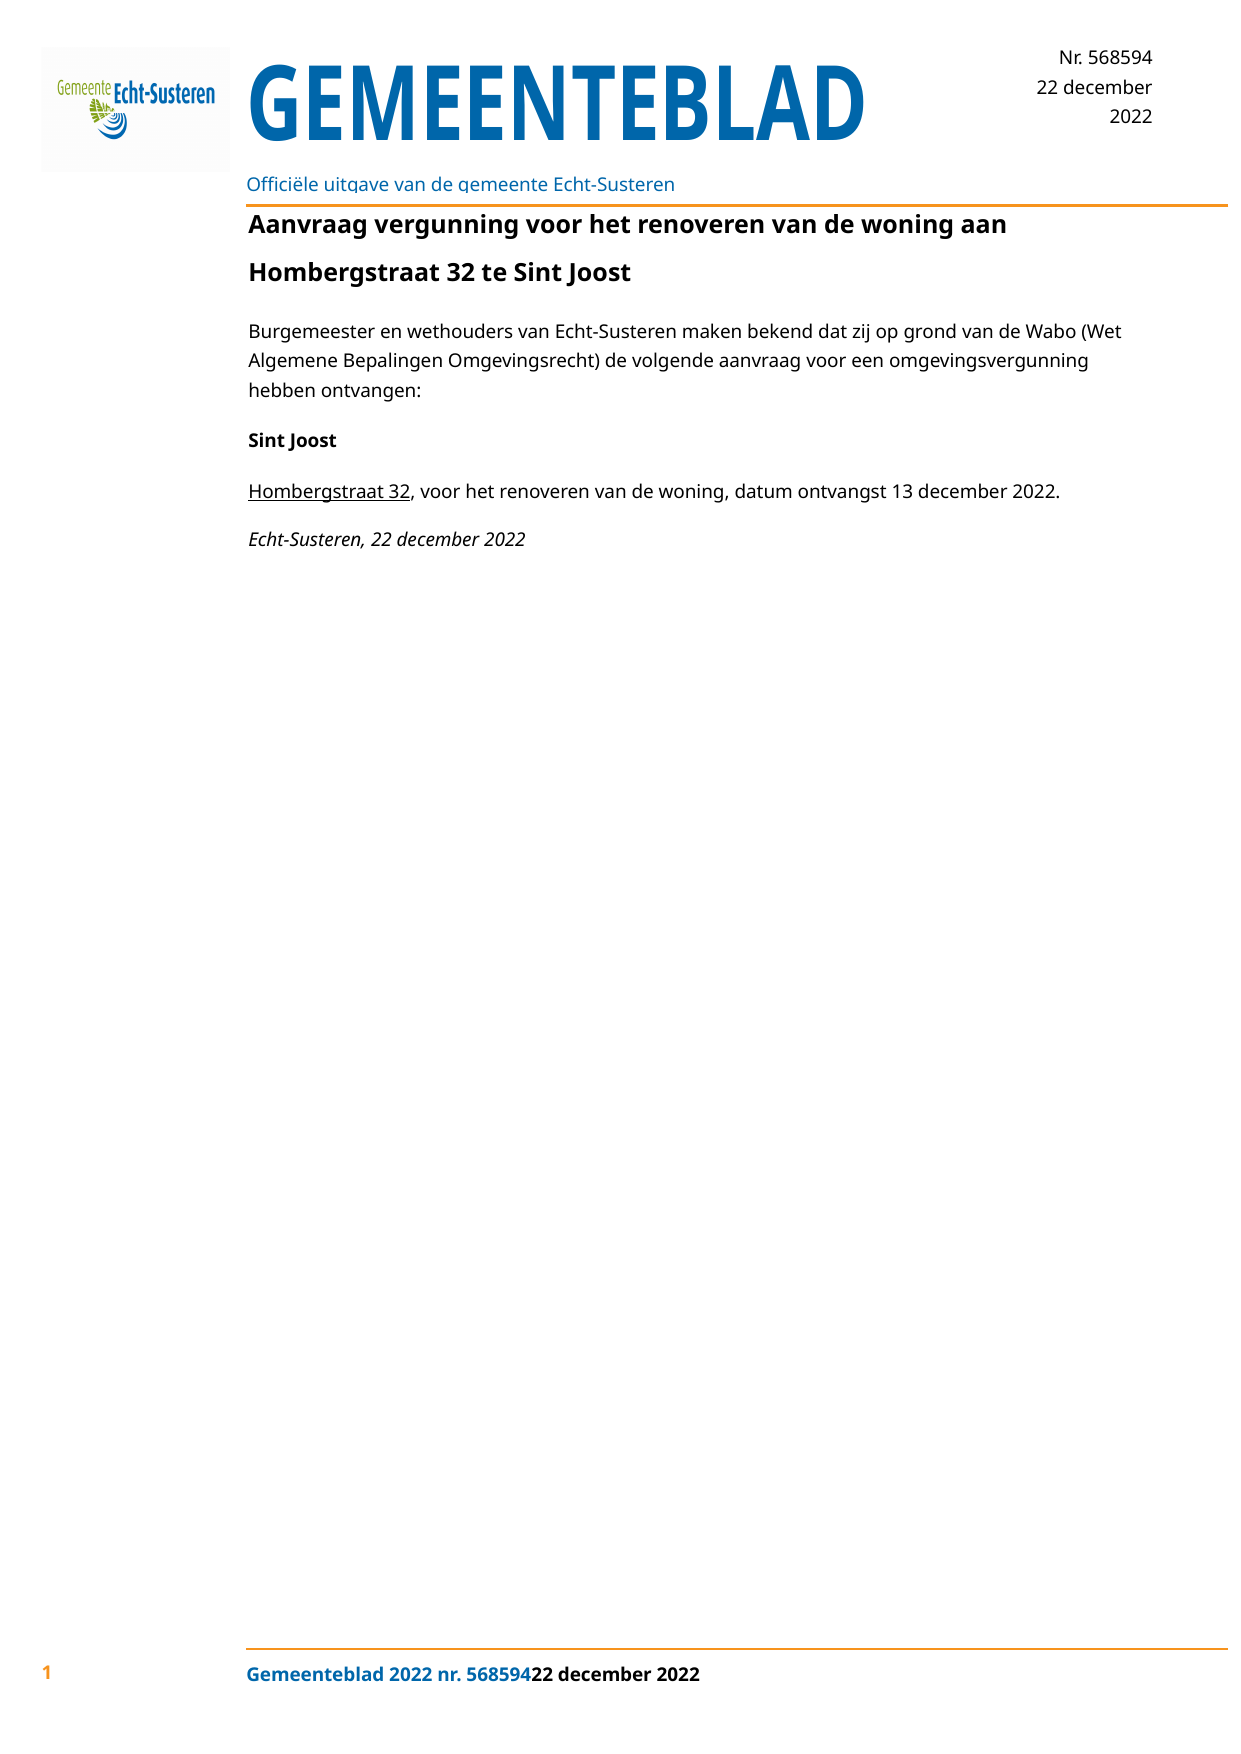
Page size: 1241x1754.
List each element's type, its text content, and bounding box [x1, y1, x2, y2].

text Hombergstraat 32, voor het renoveren van de woning, datum ontvangst 13 december 2022. [248, 478, 1152, 504]
picture [41, 47, 231, 172]
text Sint Joost [248, 427, 1152, 453]
text Echt-Susteren, 22 december 2022 [248, 526, 1152, 551]
text Burgemeester en wethouders van Echt-Susteren maken bekend dat zij op grond van de Wabo (Wet Algemene Bepalingen Omgevingsrecht) de volgende aanvraag voor een omgevingsvergunning hebben ontvangen: [248, 318, 1152, 403]
text Aanvraag vergunning voor het renoveren van de woning aan Hombergstraat 32 te Sint Joost [248, 207, 1152, 288]
